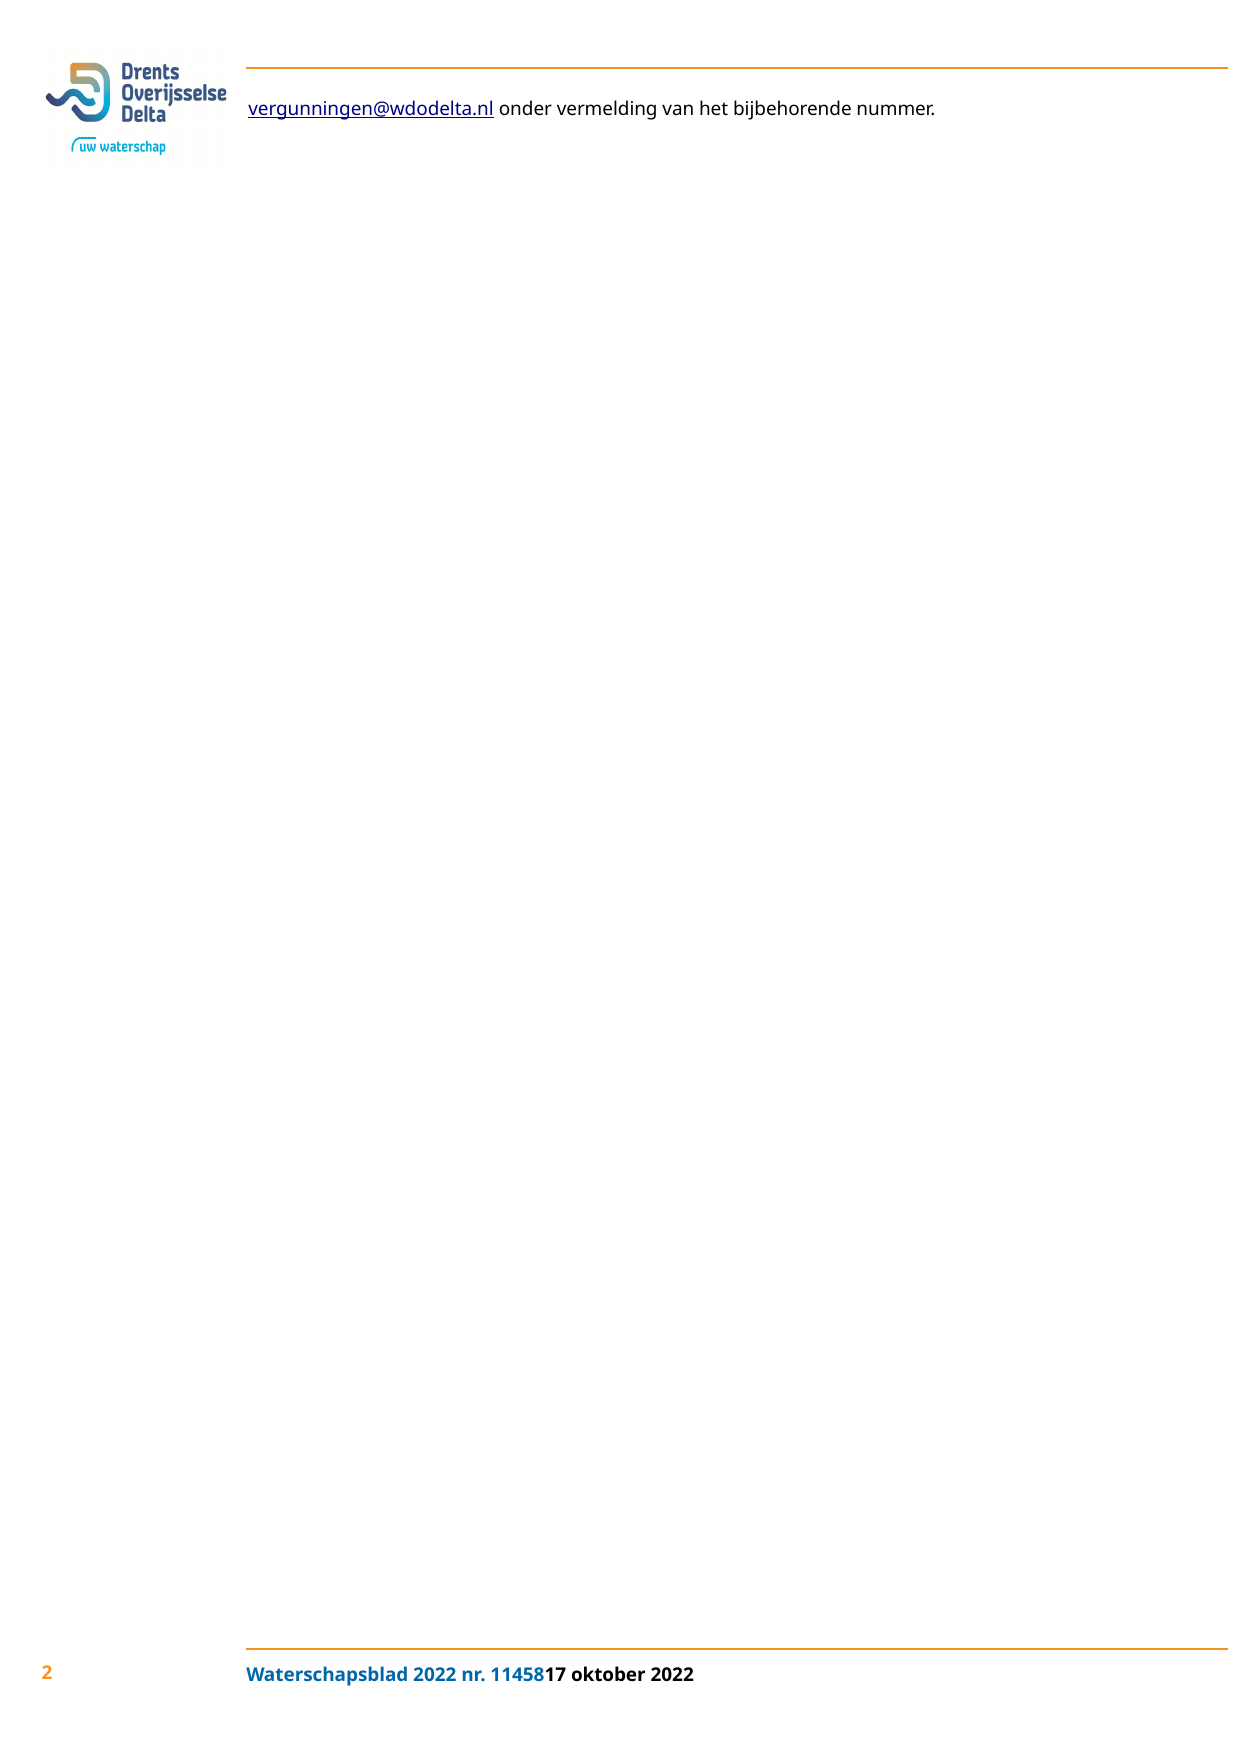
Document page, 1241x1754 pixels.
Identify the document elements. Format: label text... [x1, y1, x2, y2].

picture [41, 47, 231, 172]
text vergunningen@wdodelta.nl onder vermelding van het bijbehorende nummer. [248, 95, 1152, 121]
